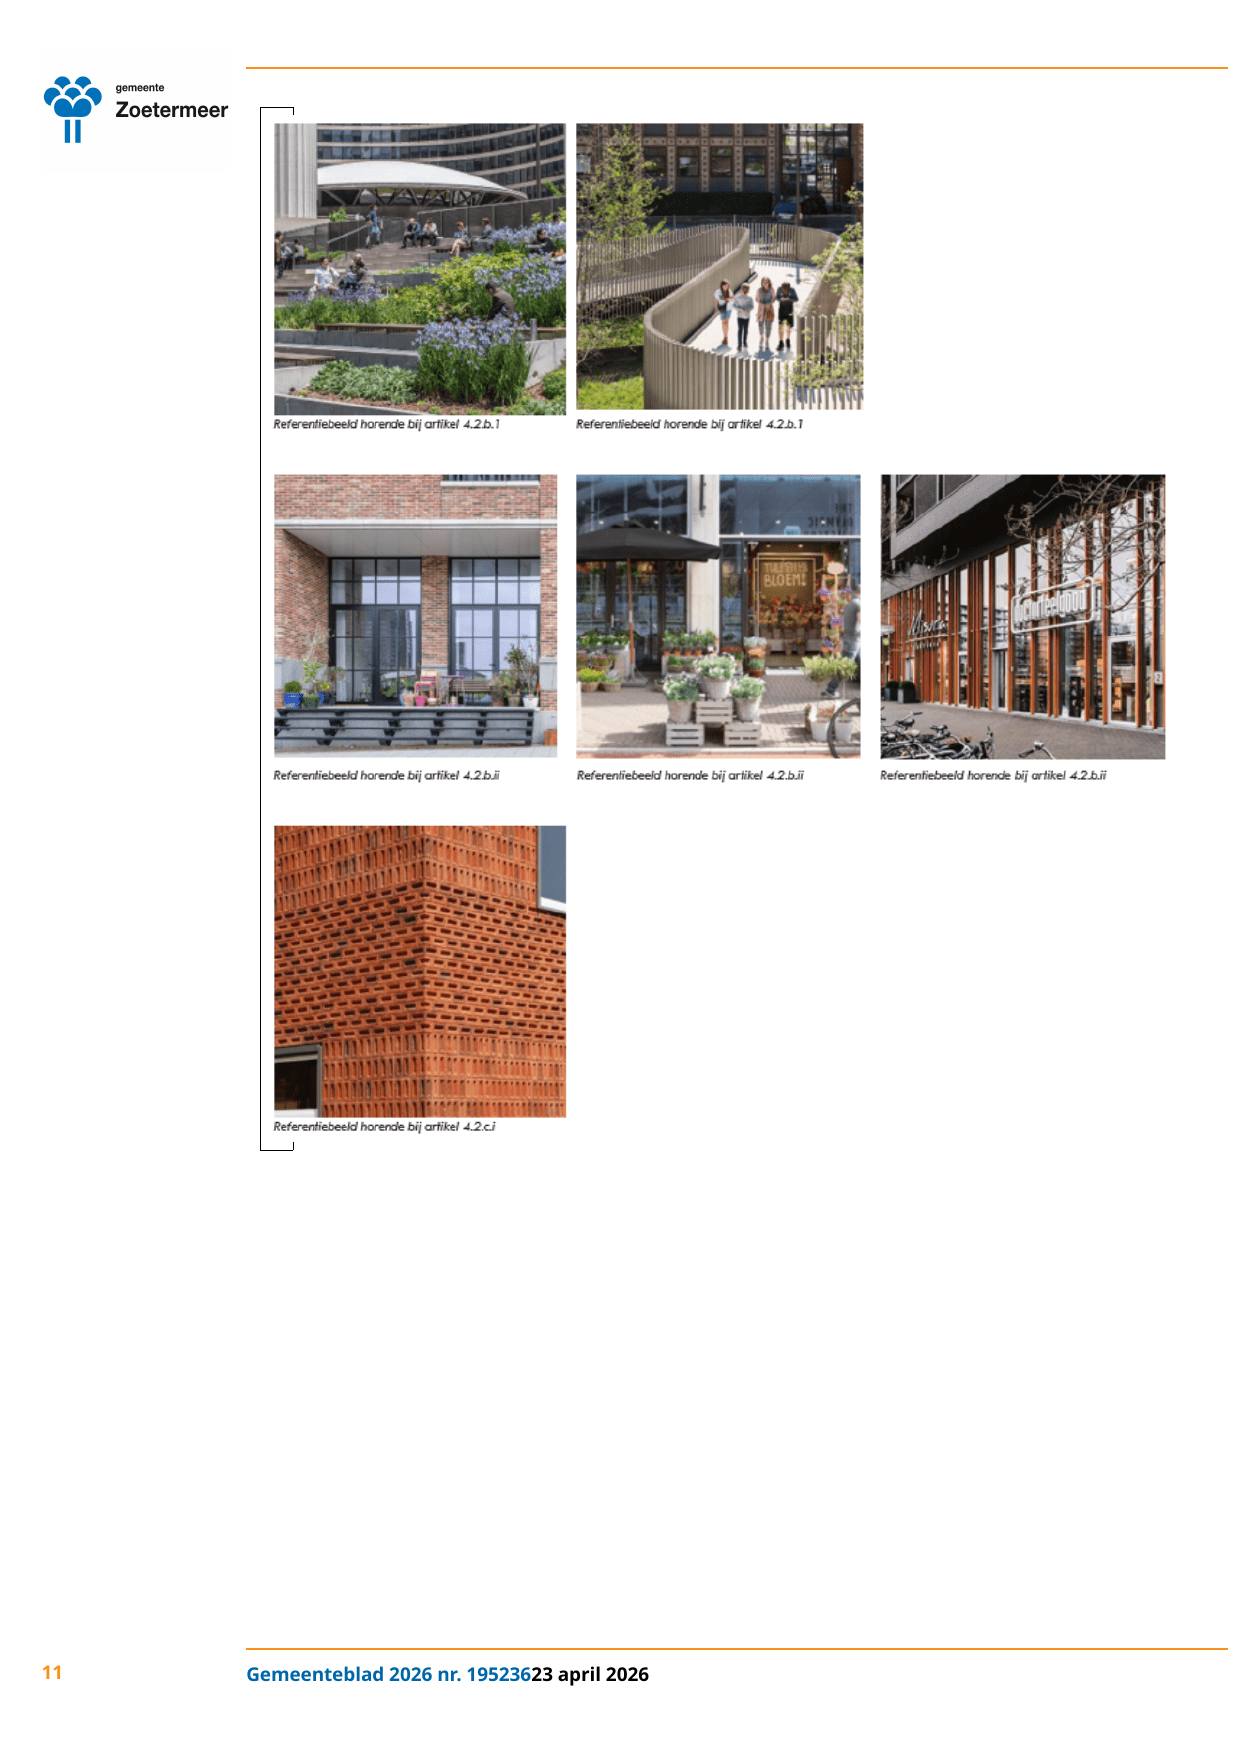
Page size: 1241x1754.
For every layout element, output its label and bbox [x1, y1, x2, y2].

picture [268, 115, 1173, 1142]
picture [41, 47, 231, 172]
